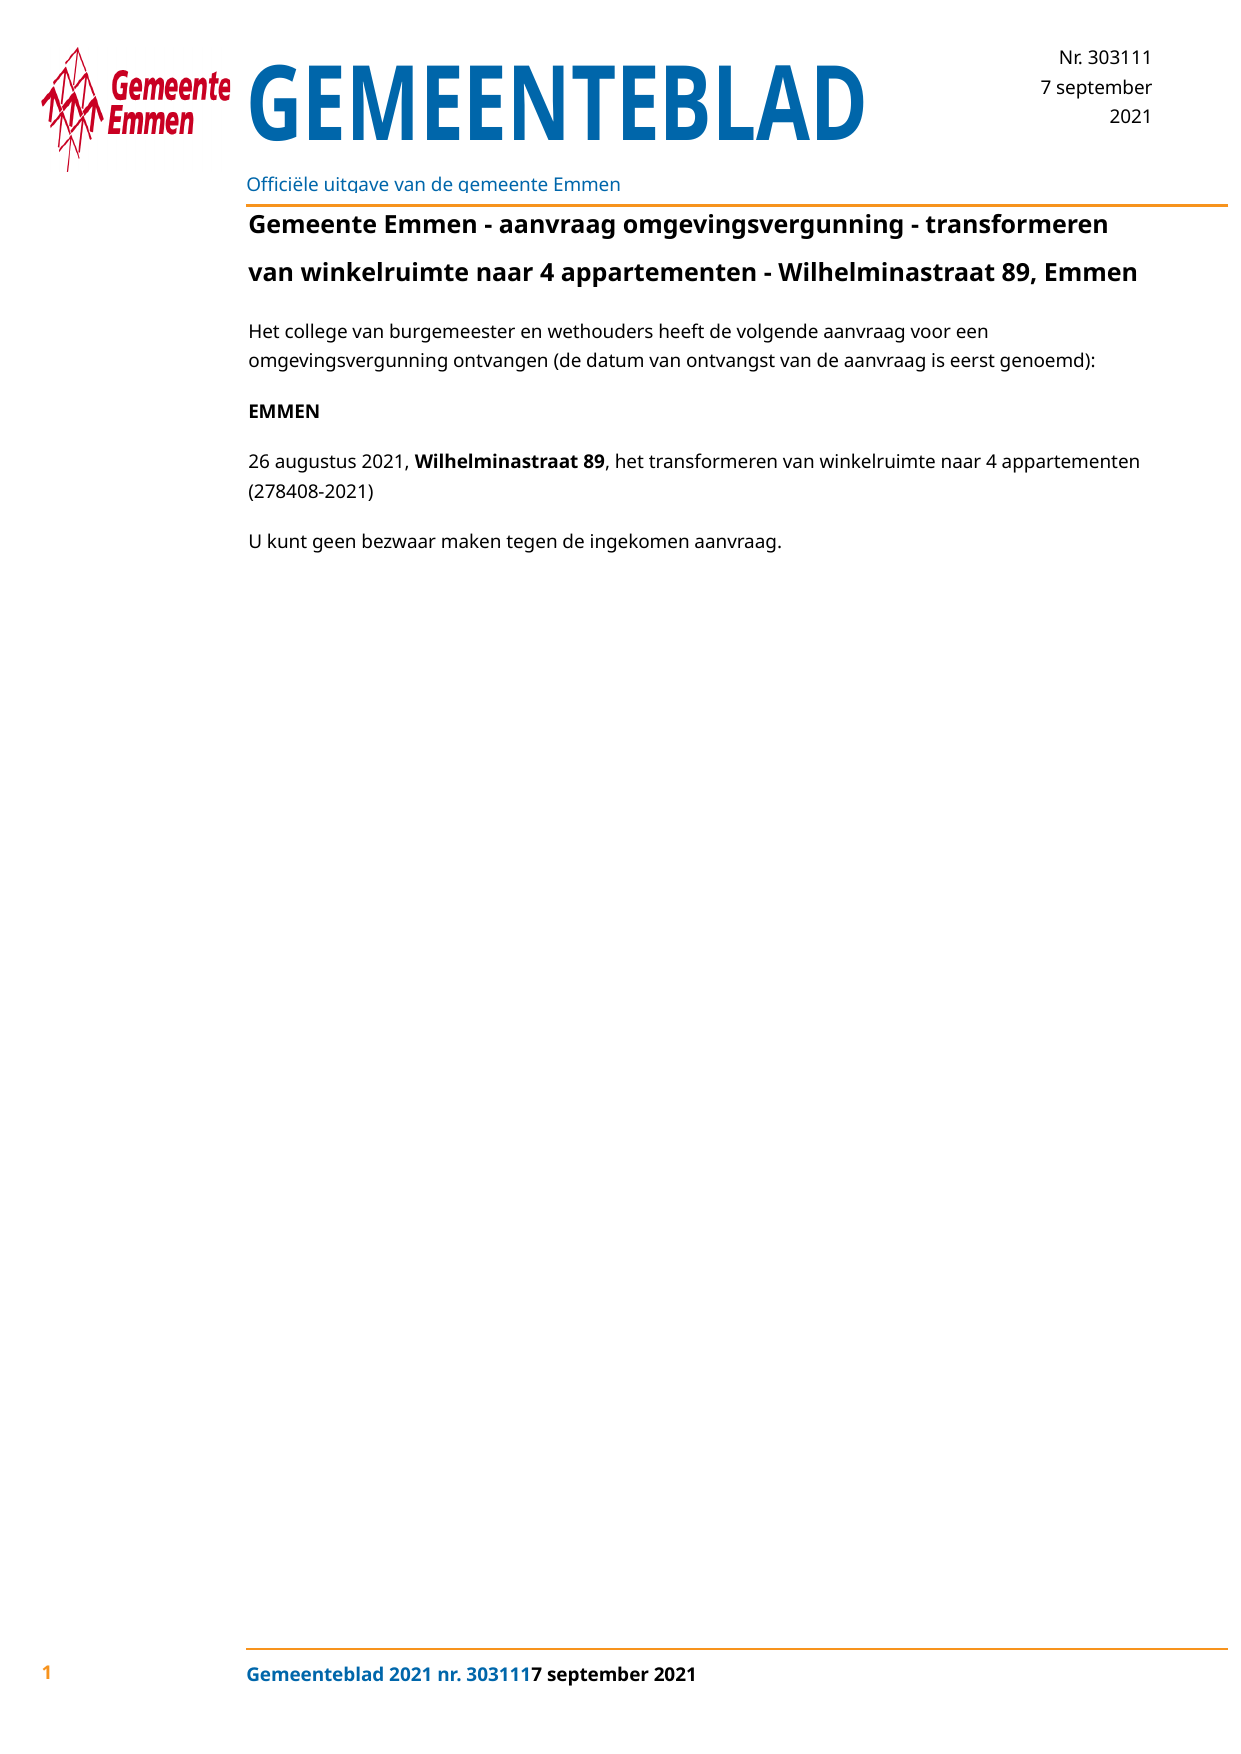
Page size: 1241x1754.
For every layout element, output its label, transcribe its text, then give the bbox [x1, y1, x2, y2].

text U kunt geen bezwaar maken tegen de ingekomen aanvraag. [248, 528, 1152, 554]
text EMMEN [248, 398, 1152, 424]
text 26 augustus 2021, Wilhelminastraat 89, het transformeren van winkelruimte naar 4 appartementen (278408-2021) [248, 448, 1152, 504]
text Gemeente Emmen - aanvraag omgevingsvergunning - transformeren van winkelruimte naar 4 appartementen - Wilhelminastraat 89, Emmen [248, 207, 1152, 288]
text Het college van burgemeester en wethouders heeft de volgende aanvraag voor een omgevingsvergunning ontvangen (de datum van ontvangst van de aanvraag is eerst genoemd): [248, 318, 1152, 373]
picture [41, 47, 231, 172]
